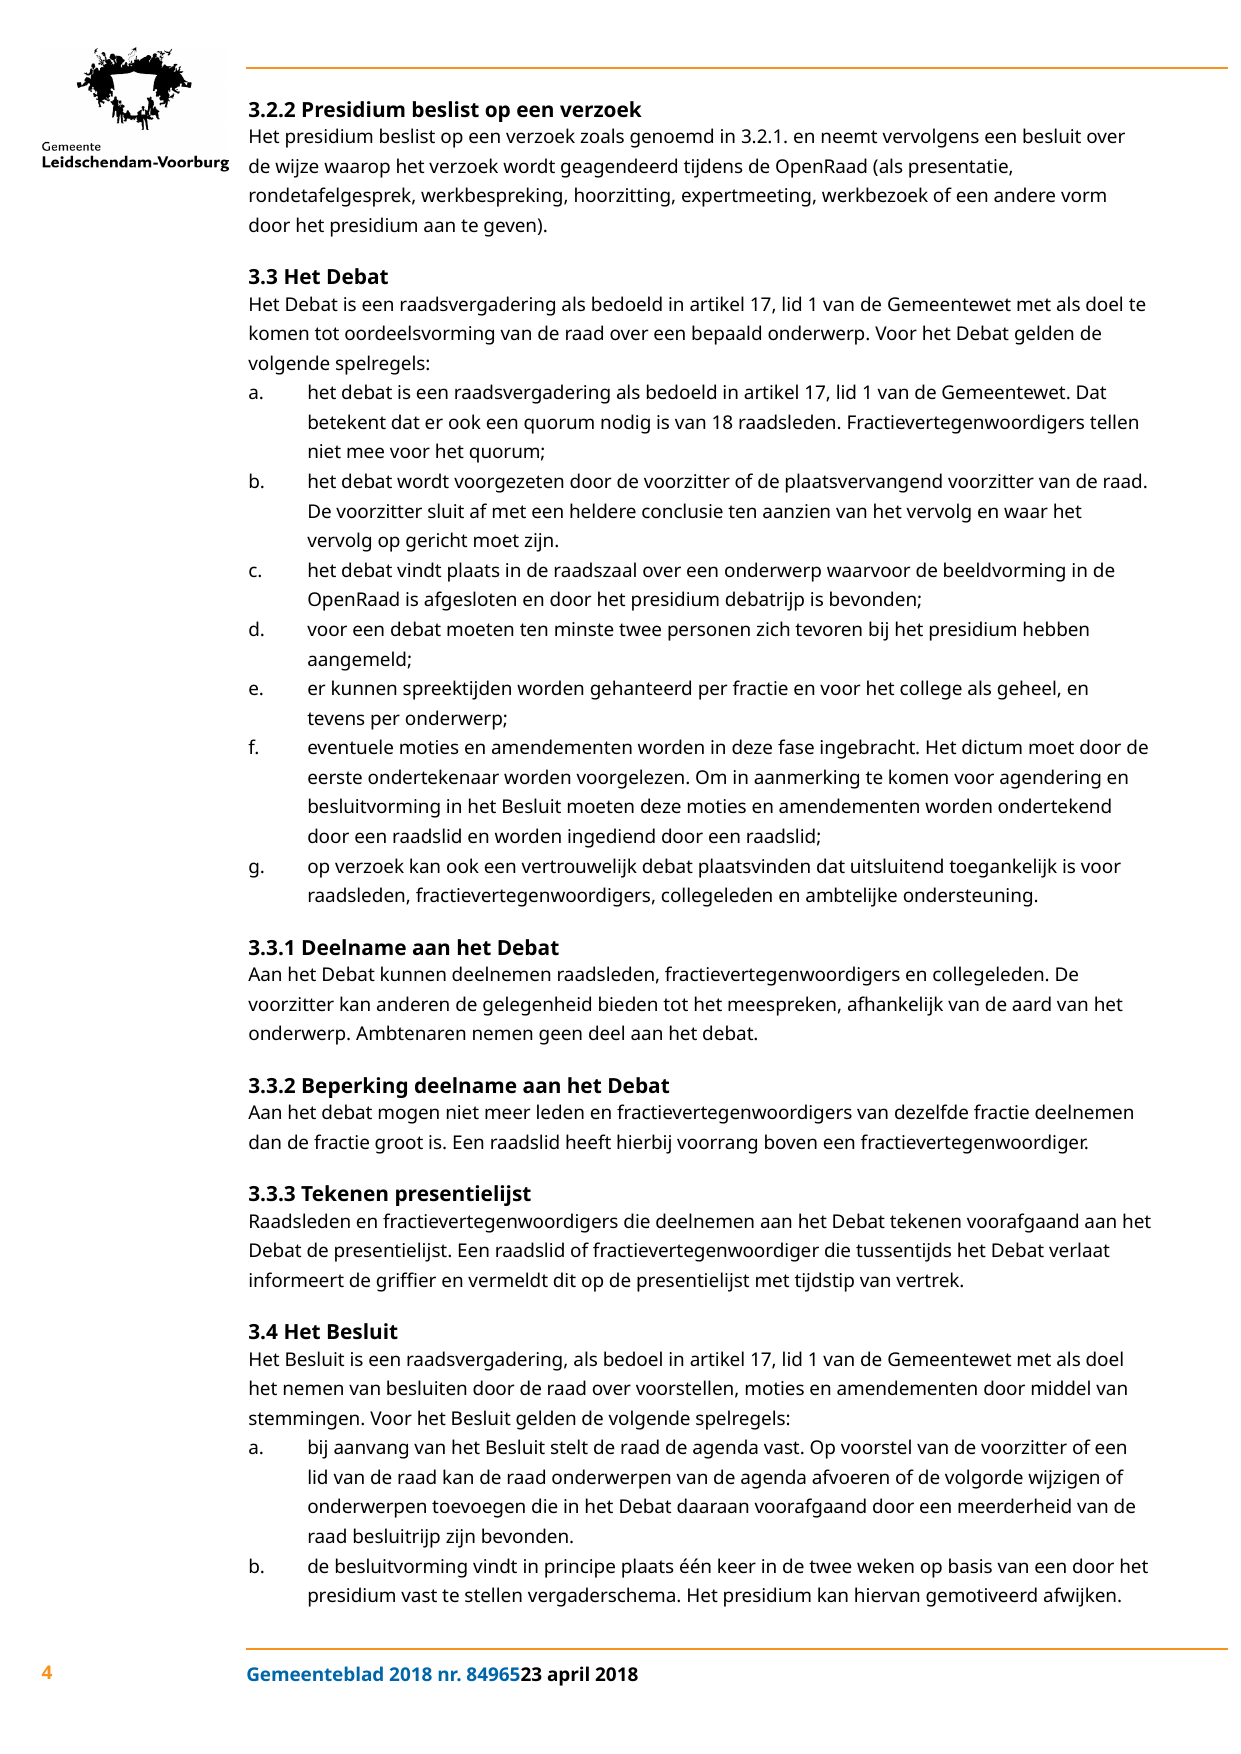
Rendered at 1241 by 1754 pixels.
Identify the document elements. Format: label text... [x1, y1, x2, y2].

list eventuele moties en amendementen worden in deze fase ingebracht. Het dictum moet door de eerste ondertekenaar worden voorgelezen. Om in aanmerking te komen voor agendering en besluitvorming in het Besluit moeten deze moties en amendementen worden ondertekend door een raadslid en worden ingediend door een raadslid; [248, 734, 1152, 849]
list er kunnen spreektijden worden gehanteerd per fractie en voor het college als geheel, en tevens per onderwerp; [248, 675, 1152, 731]
text 3.3.2 Beperking deelname aan het Debat [248, 1071, 1152, 1099]
list bij aanvang van het Besluit stelt de raad de agenda vast. Op voorstel van de voorzitter of een lid van de raad kan de raad onderwerpen van de agenda afvoeren of de volgorde wijzigen of onderwerpen toevoegen die in het Debat daaraan voorafgaand door een meerderheid van de raad besluitrijp zijn bevonden. [248, 1434, 1152, 1549]
list op verzoek kan ook een vertrouwelijk debat plaatsvinden dat uitsluitend toegankelijk is voor raadsleden, fractievertegenwoordigers, collegeleden en ambtelijke ondersteuning. [248, 853, 1152, 908]
text Het presidium beslist op een verzoek zoals genoemd in 3.2.1. en neemt vervolgens een besluit over de wijze waarop het verzoek wordt geagendeerd tijdens de OpenRaad (als presentatie, rondetafelgesprek, werkbespreking, hoorzitting, expertmeeting, werkbezoek of een andere vorm door het presidium aan te geven). [248, 123, 1152, 238]
text Het Besluit is een raadsvergadering, als bedoel in artikel 17, lid 1 van de Gemeentewet met als doel het nemen van besluiten door de raad over voorstellen, moties en amendementen door middel van stemmingen. Voor het Besluit gelden de volgende spelregels: [248, 1346, 1152, 1431]
list de besluitvorming vindt in principe plaats één keer in de twee weken op basis van een door het presidium vast te stellen vergaderschema. Het presidium kan hiervan gemotiveerd afwijken. [248, 1553, 1152, 1608]
list het debat is een raadsvergadering als bedoeld in artikel 17, lid 1 van de Gemeentewet. Dat betekent dat er ook een quorum nodig is van 18 raadsleden. Fractievertegenwoordigers tellen niet mee voor het quorum; [248, 379, 1152, 464]
text Raadsleden en fractievertegenwoordigers die deelnemen aan het Debat tekenen voorafgaand aan het Debat de presentielijst. Een raadslid of fractievertegenwoordiger die tussentijds het Debat verlaat informeert de griffier en vermeldt dit op de presentielijst met tijdstip van vertrek. [248, 1208, 1152, 1293]
text 3.3 Het Debat [248, 262, 1152, 291]
text Aan het Debat kunnen deelnemen raadsleden, fractievertegenwoordigers en collegeleden. De voorzitter kan anderen de gelegenheid bieden tot het meespreken, afhankelijk van de aard van het onderwerp. Ambtenaren nemen geen deel aan het debat. [248, 961, 1152, 1046]
list het debat wordt voorgezeten door de voorzitter of de plaatsvervangend voorzitter van de raad. De voorzitter sluit af met een heldere conclusie ten aanzien van het vervolg en waar het vervolg op gericht moet zijn. [248, 468, 1152, 553]
text Het Debat is een raadsvergadering als bedoeld in artikel 17, lid 1 van de Gemeentewet met als doel te komen tot oordeelsvorming van de raad over een bepaald onderwerp. Voor het Debat gelden de volgende spelregels: [248, 291, 1152, 376]
text Aan het debat mogen niet meer leden en fractievertegenwoordigers van dezelfde fractie deelnemen dan de fractie groot is. Een raadslid heeft hierbij voorrang boven een fractievertegenwoordiger. [248, 1099, 1152, 1155]
list het debat vindt plaats in de raadszaal over een onderwerp waarvoor de beeldvorming in de OpenRaad is afgesloten en door het presidium debatrijp is bevonden; [248, 557, 1152, 612]
text 3.4 Het Besluit [248, 1317, 1152, 1346]
text 3.3.1 Deelname aan het Debat [248, 933, 1152, 961]
text 3.2.2 Presidium beslist op een verzoek [248, 95, 1152, 123]
text 3.3.3 Tekenen presentielijst [248, 1179, 1152, 1208]
picture [41, 47, 231, 172]
list voor een debat moeten ten minste twee personen zich tevoren bij het presidium hebben aangemeld; [248, 616, 1152, 672]
